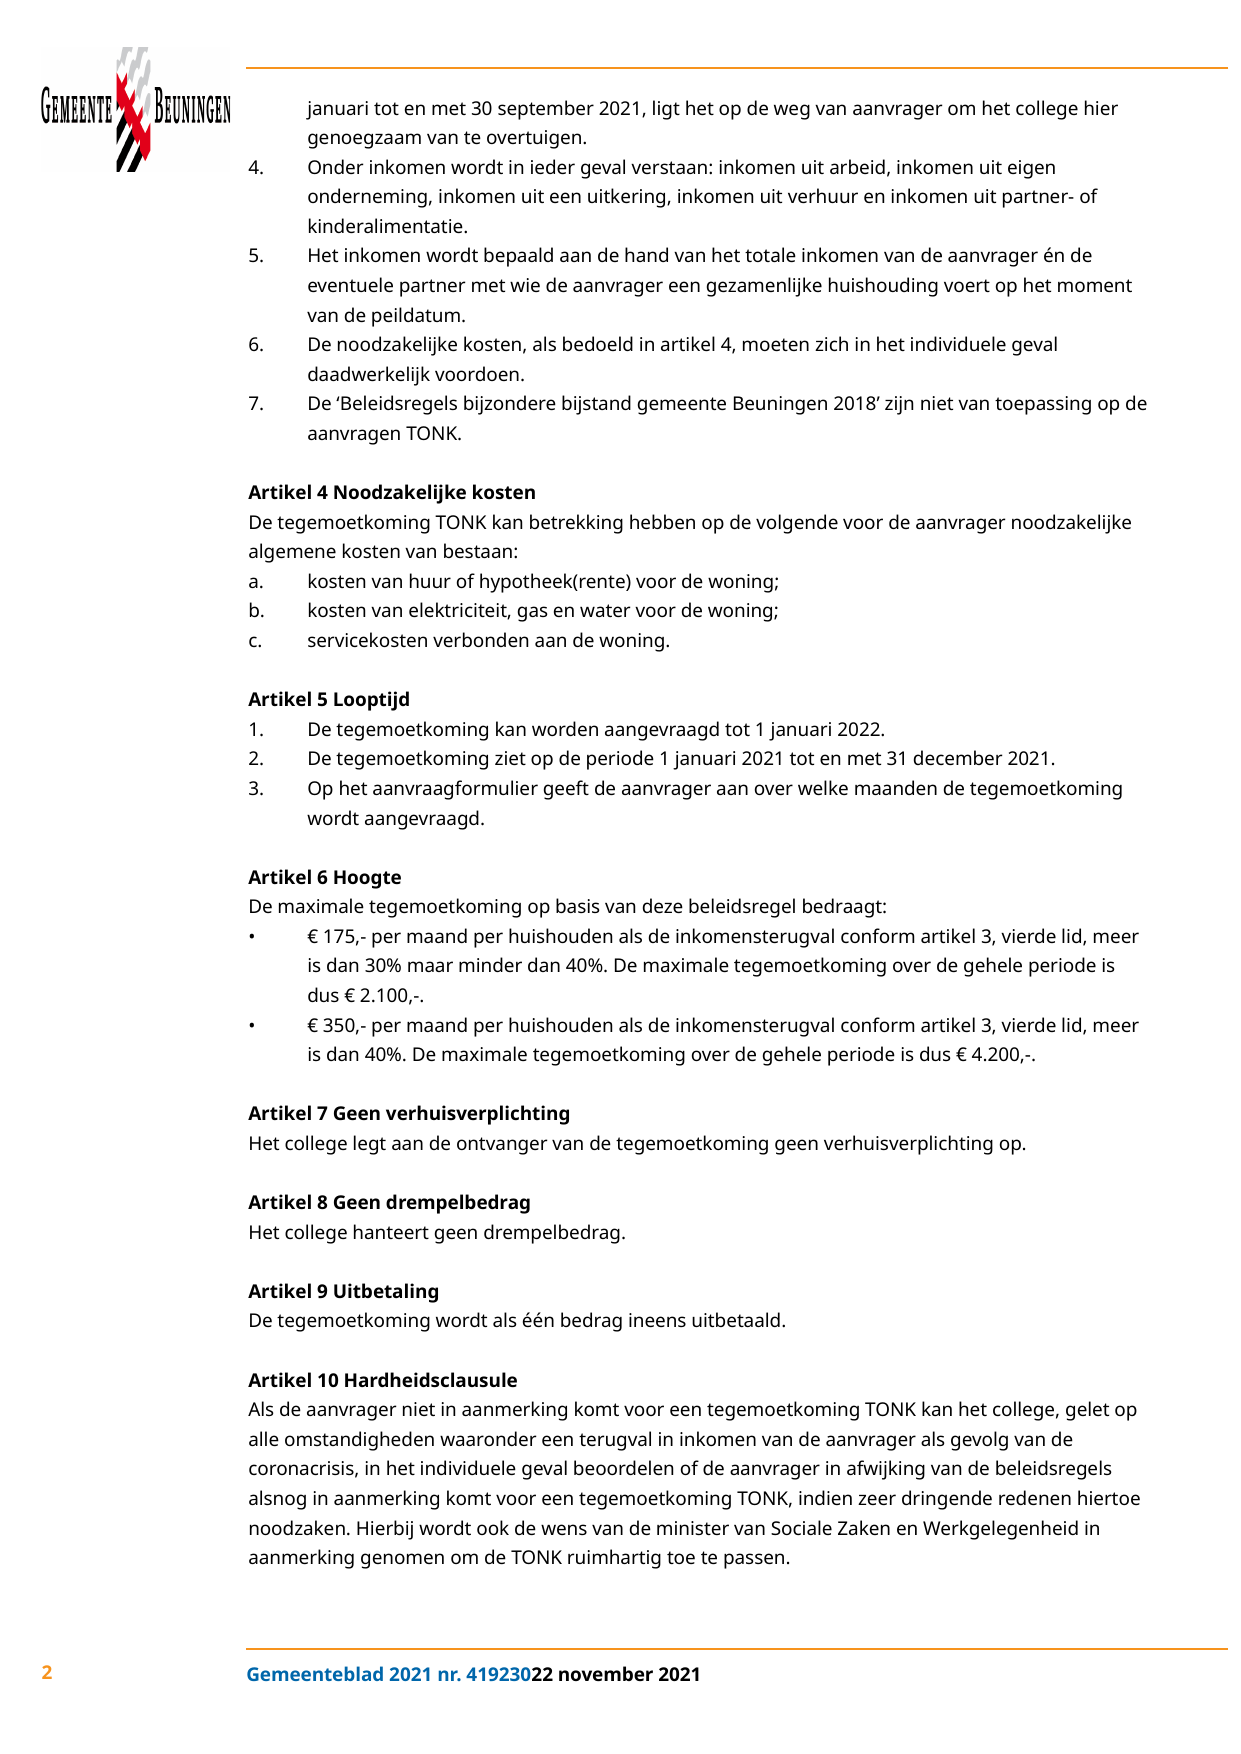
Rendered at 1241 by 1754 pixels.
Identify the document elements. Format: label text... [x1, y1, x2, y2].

text Artikel 5 Looptijd [248, 686, 1152, 712]
text Artikel 6 Hoogte [248, 864, 1152, 890]
text De tegemoetkoming wordt als één bedrag ineens uitbetaald. [248, 1308, 1152, 1333]
list januari tot en met 30 september 2021, ligt het op de weg van aanvrager om het college hier genoegzaam van te overtuigen. [248, 95, 1152, 150]
text De maximale tegemoetkoming op basis van deze beleidsregel bedraagt: [248, 893, 1152, 919]
list De ‘Beleidsregels bijzondere bijstand gemeente Beuningen 2018’ zijn niet van toepassing op de aanvragen TONK. [248, 391, 1152, 446]
list kosten van elektriciteit, gas en water voor de woning; [248, 598, 1152, 623]
list € 175,- per maand per huishouden als de inkomensterugval conform artikel 3, vierde lid, meer is dan 30% maar minder dan 40%. De maximale tegemoetkoming over de gehele periode is dus € 2.100,-. [248, 923, 1152, 1008]
list € 350,- per maand per huishouden als de inkomensterugval conform artikel 3, vierde lid, meer is dan 40%. De maximale tegemoetkoming over de gehele periode is dus € 4.200,-. [248, 1012, 1152, 1067]
text Artikel 10 Hardheidsclausule [248, 1367, 1152, 1393]
text Artikel 7 Geen verhuisverplichting [248, 1101, 1152, 1126]
list Het inkomen wordt bepaald aan de hand van het totale inkomen van de aanvrager én de eventuele partner met wie de aanvrager een gezamenlijke huishouding voert op het moment van de peildatum. [248, 243, 1152, 328]
text Als de aanvrager niet in aanmerking komt voor een tegemoetkoming TONK kan het college, gelet op alle omstandigheden waaronder een terugval in inkomen van de aanvrager als gevolg van de coronacrisis, in het individuele geval beoordelen of de aanvrager in afwijking van de beleidsregels alsnog in aanmerking komt voor een tegemoetkoming TONK, indien zeer dringende redenen hiertoe noodzaken. Hierbij wordt ook de wens van de minister van Sociale Zaken en Werkgelegenheid in aanmerking genomen om de TONK ruimhartig toe te passen. [248, 1396, 1152, 1570]
list De tegemoetkoming ziet op de periode 1 januari 2021 tot en met 31 december 2021. [248, 746, 1152, 771]
picture [41, 47, 231, 172]
text Het college hanteert geen drempelbedrag. [248, 1219, 1152, 1245]
text Het college legt aan de ontvanger van de tegemoetkoming geen verhuisverplichting op. [248, 1130, 1152, 1156]
text Artikel 8 Geen drempelbedrag [248, 1189, 1152, 1215]
list kosten van huur of hypotheek(rente) voor de woning; [248, 568, 1152, 594]
list De tegemoetkoming kan worden aangevraagd tot 1 januari 2022. [248, 716, 1152, 742]
list De noodzakelijke kosten, als bedoeld in artikel 4, moeten zich in het individuele geval daadwerkelijk voordoen. [248, 331, 1152, 387]
list Onder inkomen wordt in ieder geval verstaan: inkomen uit arbeid, inkomen uit eigen onderneming, inkomen uit een uitkering, inkomen uit verhuur en inkomen uit partner- of kinderalimentatie. [248, 154, 1152, 239]
text Artikel 4 Noodzakelijke kosten [248, 479, 1152, 505]
list servicekosten verbonden aan de woning. [248, 627, 1152, 653]
text De tegemoetkoming TONK kan betrekking hebben op de volgende voor de aanvrager noodzakelijke algemene kosten van bestaan: [248, 509, 1152, 564]
text Artikel 9 Uitbetaling [248, 1278, 1152, 1304]
list Op het aanvraagformulier geeft de aanvrager aan over welke maanden de tegemoetkoming wordt aangevraagd. [248, 775, 1152, 831]
